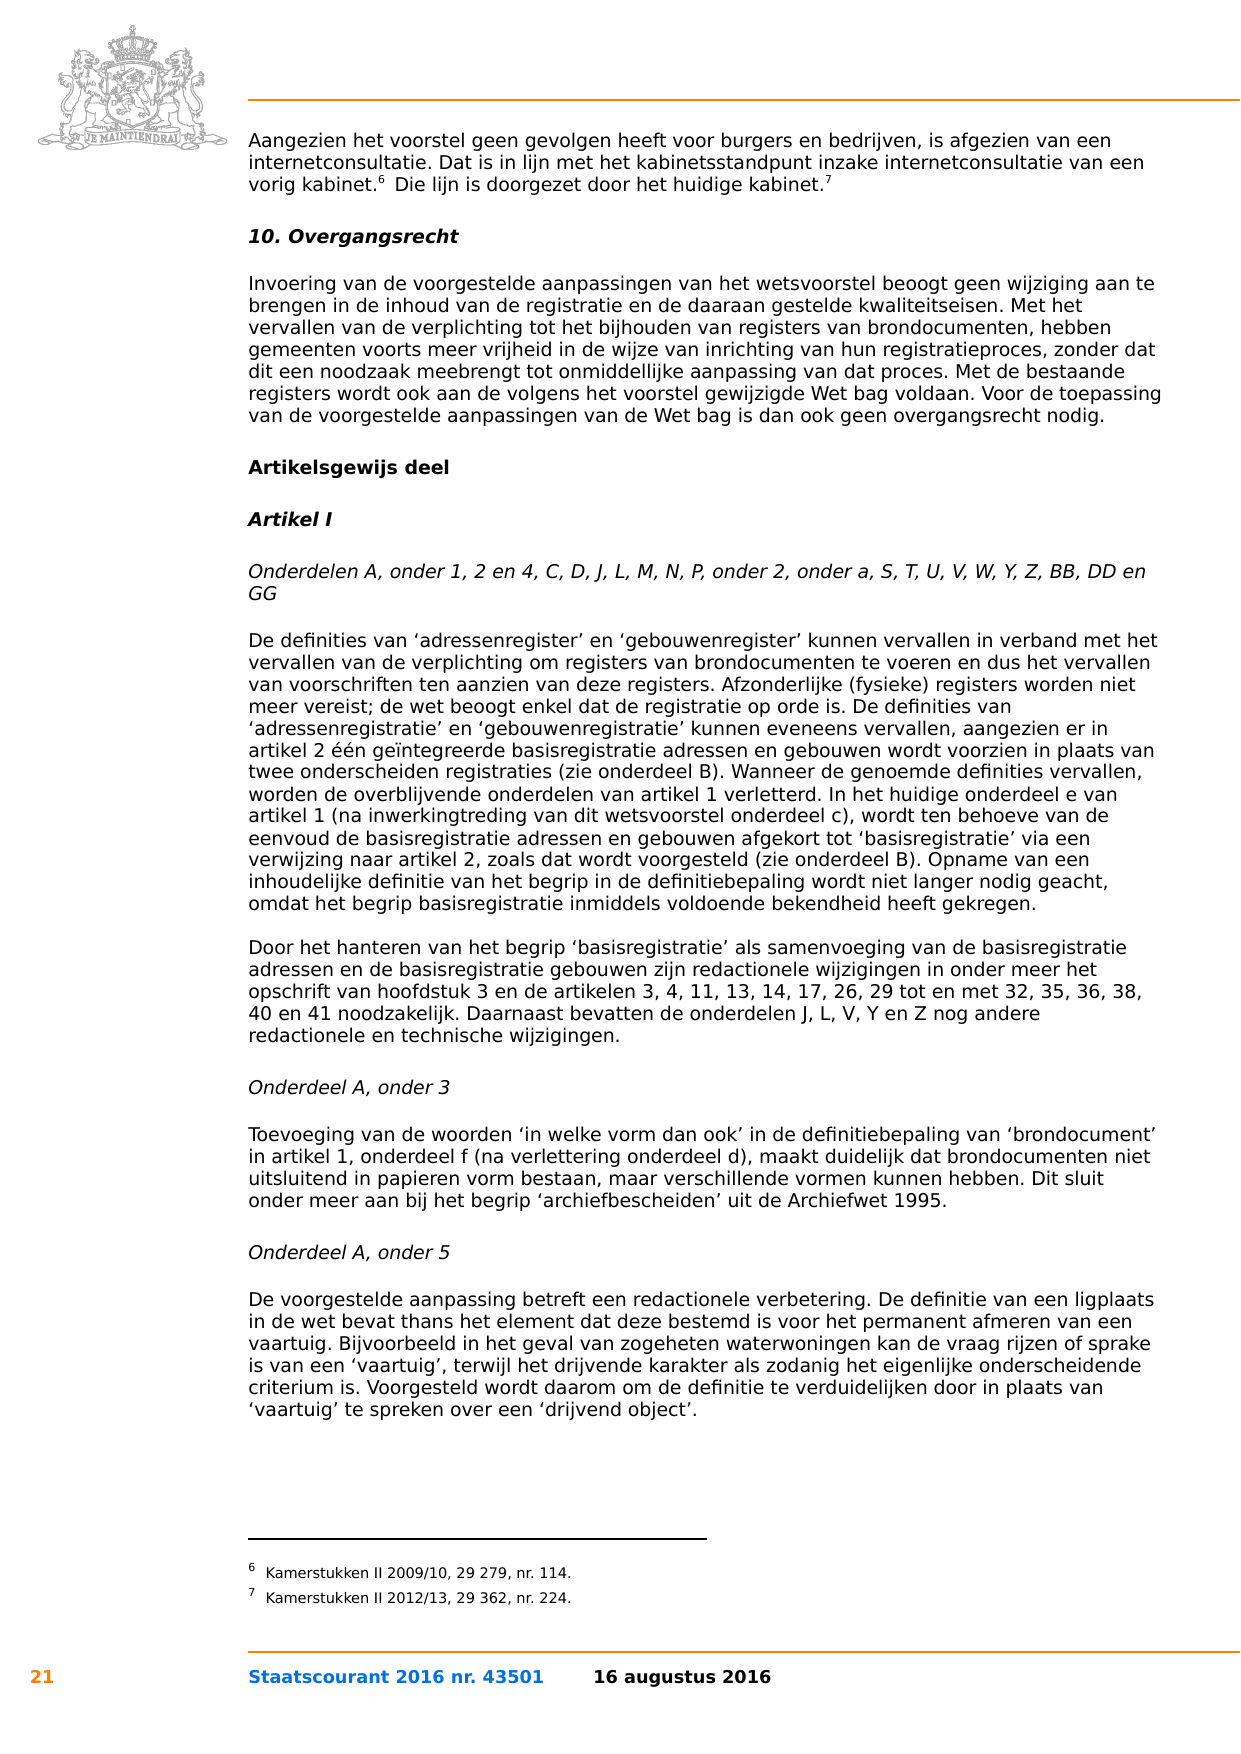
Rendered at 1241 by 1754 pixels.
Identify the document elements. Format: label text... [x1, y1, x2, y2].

picture [38, 25, 227, 150]
text Toevoeging van de woorden ‘in welke vorm dan ook’ in de definitiebepaling van ‘brondocument’ in artikel 1, onderdeel f (na verlettering onderdeel d), maakt duidelijk dat brondocumenten niet uitsluitend in papieren vorm bestaan, maar verschillende vormen kunnen hebben. Dit sluit onder meer aan bij het begrip ‘archiefbescheiden’ uit de Archiefwet 1995. [248, 1124, 1163, 1212]
text Aangezien het voorstel geen gevolgen heeft voor burgers en bedrijven, is afgezien van een internetconsultatie. Dat is in lijn met het kabinetsstandpunt inzake internetconsultatie van een vorig kabinet. Die lijn is doorgezet door het huidige kabinet. [248, 130, 1163, 196]
text Invoering van de voorgestelde aanpassingen van het wetsvoorstel beoogt geen wijziging aan te brengen in de inhoud van de registratie en de daaraan gestelde kwaliteitseisen. Met het vervallen van de verplichting tot het bijhouden van registers van brondocumenten, hebben gemeenten voorts meer vrijheid in de wijze van inrichting van hun registratieproces, zonder dat dit een noodzaak meebrengt tot onmiddellijke aanpassing van dat proces. Met de bestaande registers wordt ook aan de volgens het voorstel gewijzigde Wet bag voldaan. Voor de toepassing van de voorgestelde aanpassingen van de Wet bag is dan ook geen overgangsrecht nodig. [248, 273, 1163, 427]
subtitle Artikel I [248, 509, 1163, 531]
text De definities van ‘adressenregister’ en ‘gebouwenregister’ kunnen vervallen in verband met het vervallen van de verplichting om registers van brondocumenten te voeren en dus het vervallen van voorschriften ten aanzien van deze registers. Afzonderlijke (fysieke) registers worden niet meer vereist; de wet beoogt enkel dat de registratie op orde is. De definities van ‘adressenregistratie’ en ‘gebouwenregistratie’ kunnen eveneens vervallen, aangezien er in artikel 2 één geïntegreerde basisregistratie adressen en gebouwen wordt voorzien in plaats van twee onderscheiden registraties (zie onderdeel B). Wanneer de genoemde definities vervallen, worden de overblijvende onderdelen van artikel 1 verletterd. In het huidige onderdeel e van artikel 1 (na inwerkingtreding van dit wetsvoorstel onderdeel c), wordt ten behoeve van de eenvoud de basisregistratie adressen en gebouwen afgekort tot ‘basisregistratie’ via een verwijzing naar artikel 2, zoals dat wordt voorgesteld (zie onderdeel B). Opname van een inhoudelijke definitie van het begrip in de definitiebepaling wordt niet langer nodig geacht, omdat het begrip basisregistratie inmiddels voldoende bekendheid heeft gekregen. [248, 629, 1163, 915]
text Door het hanteren van het begrip ‘basisregistratie’ als samenvoeging van de basisregistratie adressen en de basisregistratie gebouwen zijn redactionele wijzigingen in onder meer het opschrift van hoofdstuk 3 en de artikelen 3, 4, 11, 13, 14, 17, 26, 29 tot en met 32, 35, 36, 38, 40 en 41 noodzakelijk. Daarnaast bevatten de onderdelen J, L, V, Y en Z nog andere redactionele en technische wijzigingen. [248, 937, 1163, 1047]
subtitle Artikelsgewijs deel [248, 457, 1163, 479]
subtitle Onderdeel A, onder 3 [248, 1077, 1163, 1099]
subtitle Onderdeel A, onder 5 [248, 1242, 1163, 1264]
text De voorgestelde aanpassing betreft een redactionele verbetering. De definitie van een ligplaats in de wet bevat thans het element dat deze bestemd is voor het permanent afmeren van een vaartuig. Bijvoorbeeld in het geval van zogeheten waterwoningen kan de vraag rijzen of sprake is van een ‘vaartuig’, terwijl het drijvende karakter als zodanig het eigenlijke onderscheidende criterium is. Voorgesteld wordt daarom om de definitie te verduidelijken door in plaats van ‘vaartuig’ te spreken over een ‘drijvend object’. [248, 1289, 1163, 1421]
subtitle 10. Overgangsrecht [248, 226, 1163, 248]
subtitle Onderdelen A, onder 1, 2 en 4, C, D, J, L, M, N, P, onder 2, onder a, S, T, U, V, W, Y, Z, BB, DD en GG [248, 561, 1163, 604]
text Kamerstukken II 2009/10, 29 279, nr. 114. [248, 1561, 1163, 1583]
text Kamerstukken II 2012/13, 29 362, nr. 224. [248, 1586, 1163, 1608]
